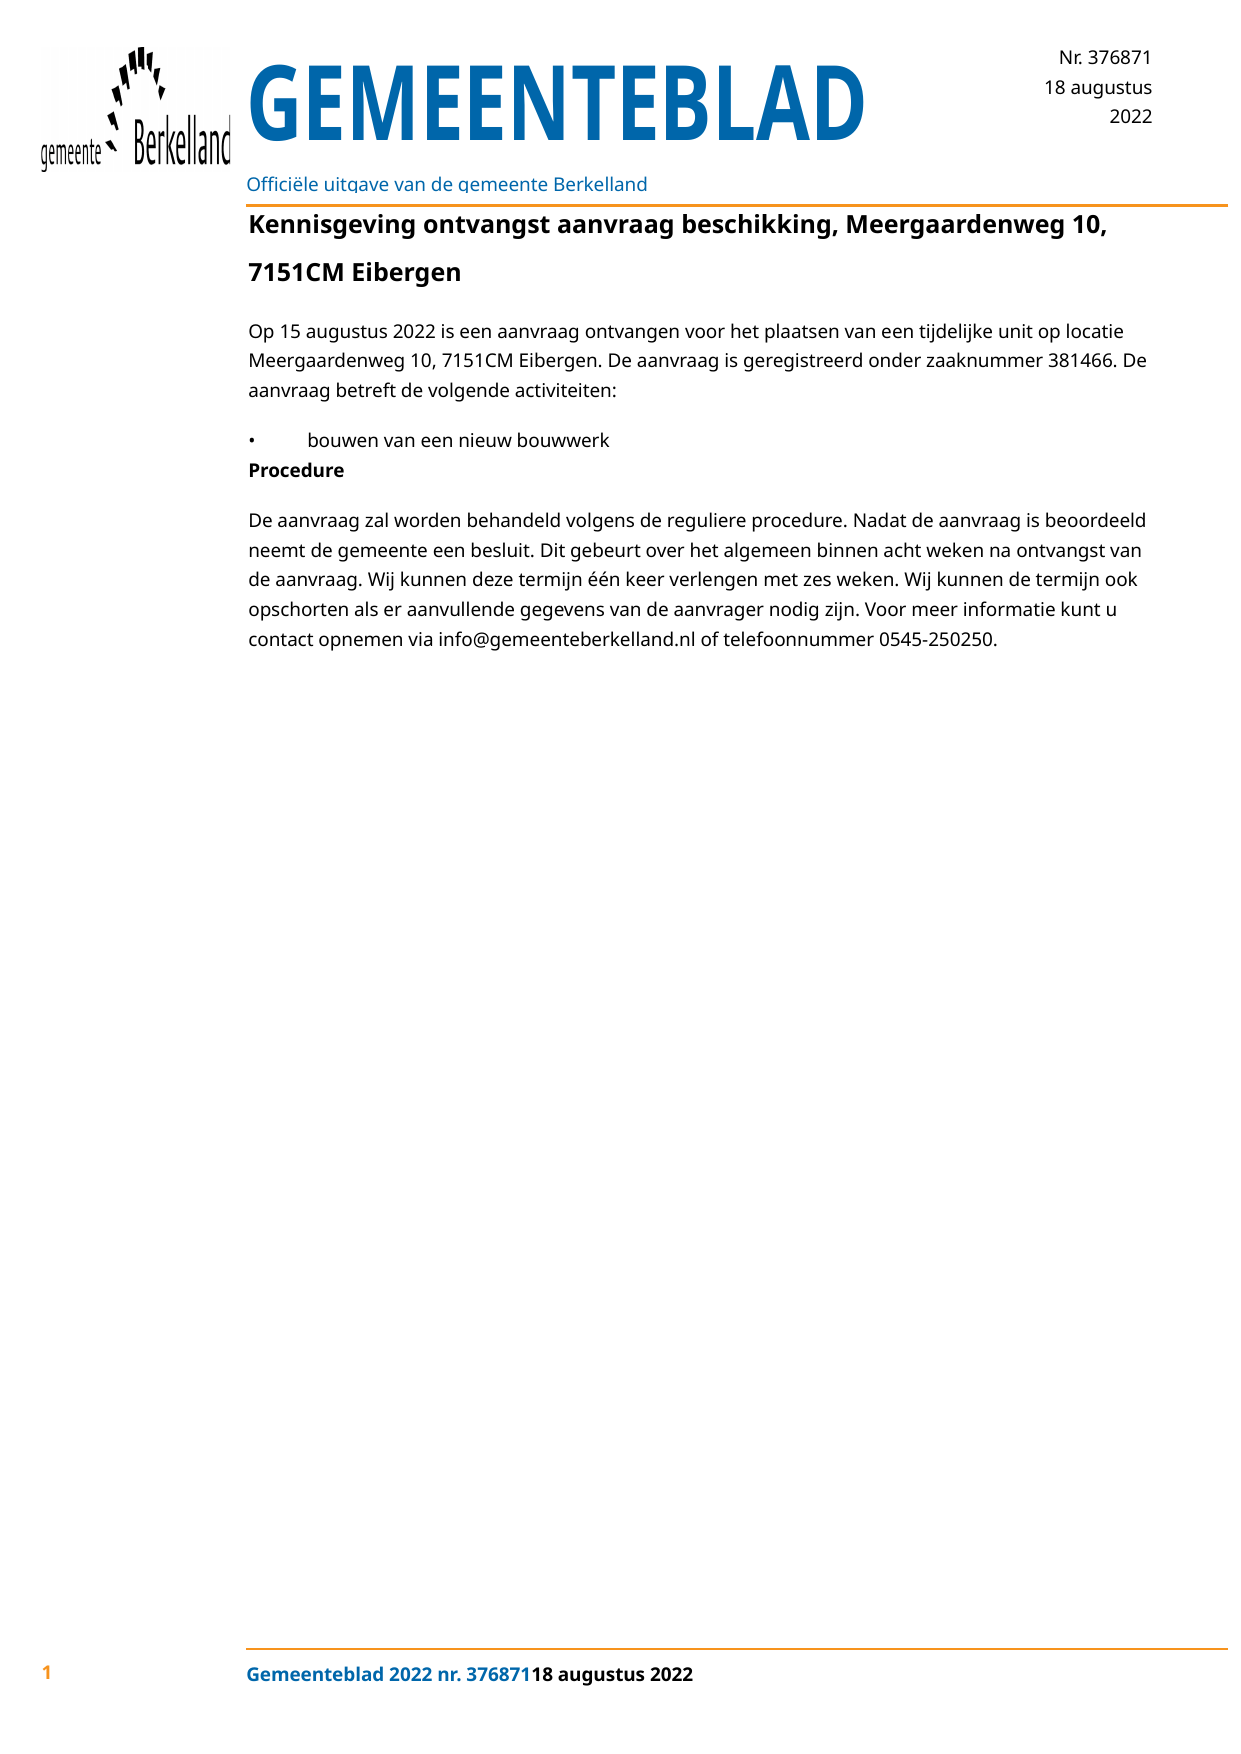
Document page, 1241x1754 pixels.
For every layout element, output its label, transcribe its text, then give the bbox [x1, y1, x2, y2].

text Op 15 augustus 2022 is een aanvraag ontvangen voor het plaatsen van een tijdelijke unit op locatie Meergaardenweg 10, 7151CM Eibergen. De aanvraag is geregistreerd onder zaaknummer 381466. De aanvraag betreft de volgende activiteiten: [248, 318, 1152, 403]
text De aanvraag zal worden behandeld volgens de reguliere procedure. Nadat de aanvraag is beoordeeld neemt de gemeente een besluit. Dit gebeurt over het algemeen binnen acht weken na ontvangst van de aanvraag. Wij kunnen deze termijn één keer verlengen met zes weken. Wij kunnen de termijn ook opschorten als er aanvullende gegevens van de aanvrager nodig zijn. Voor meer informatie kunt u contact opnemen via info@gemeenteberkelland.nl of telefoonnummer 0545-250250. [248, 507, 1152, 652]
list bouwen van een nieuw bouwwerk [248, 427, 1152, 453]
picture [41, 47, 231, 172]
text Procedure [248, 457, 1152, 483]
text Kennisgeving ontvangst aanvraag beschikking, Meergaardenweg 10, 7151CM Eibergen [248, 207, 1152, 288]
